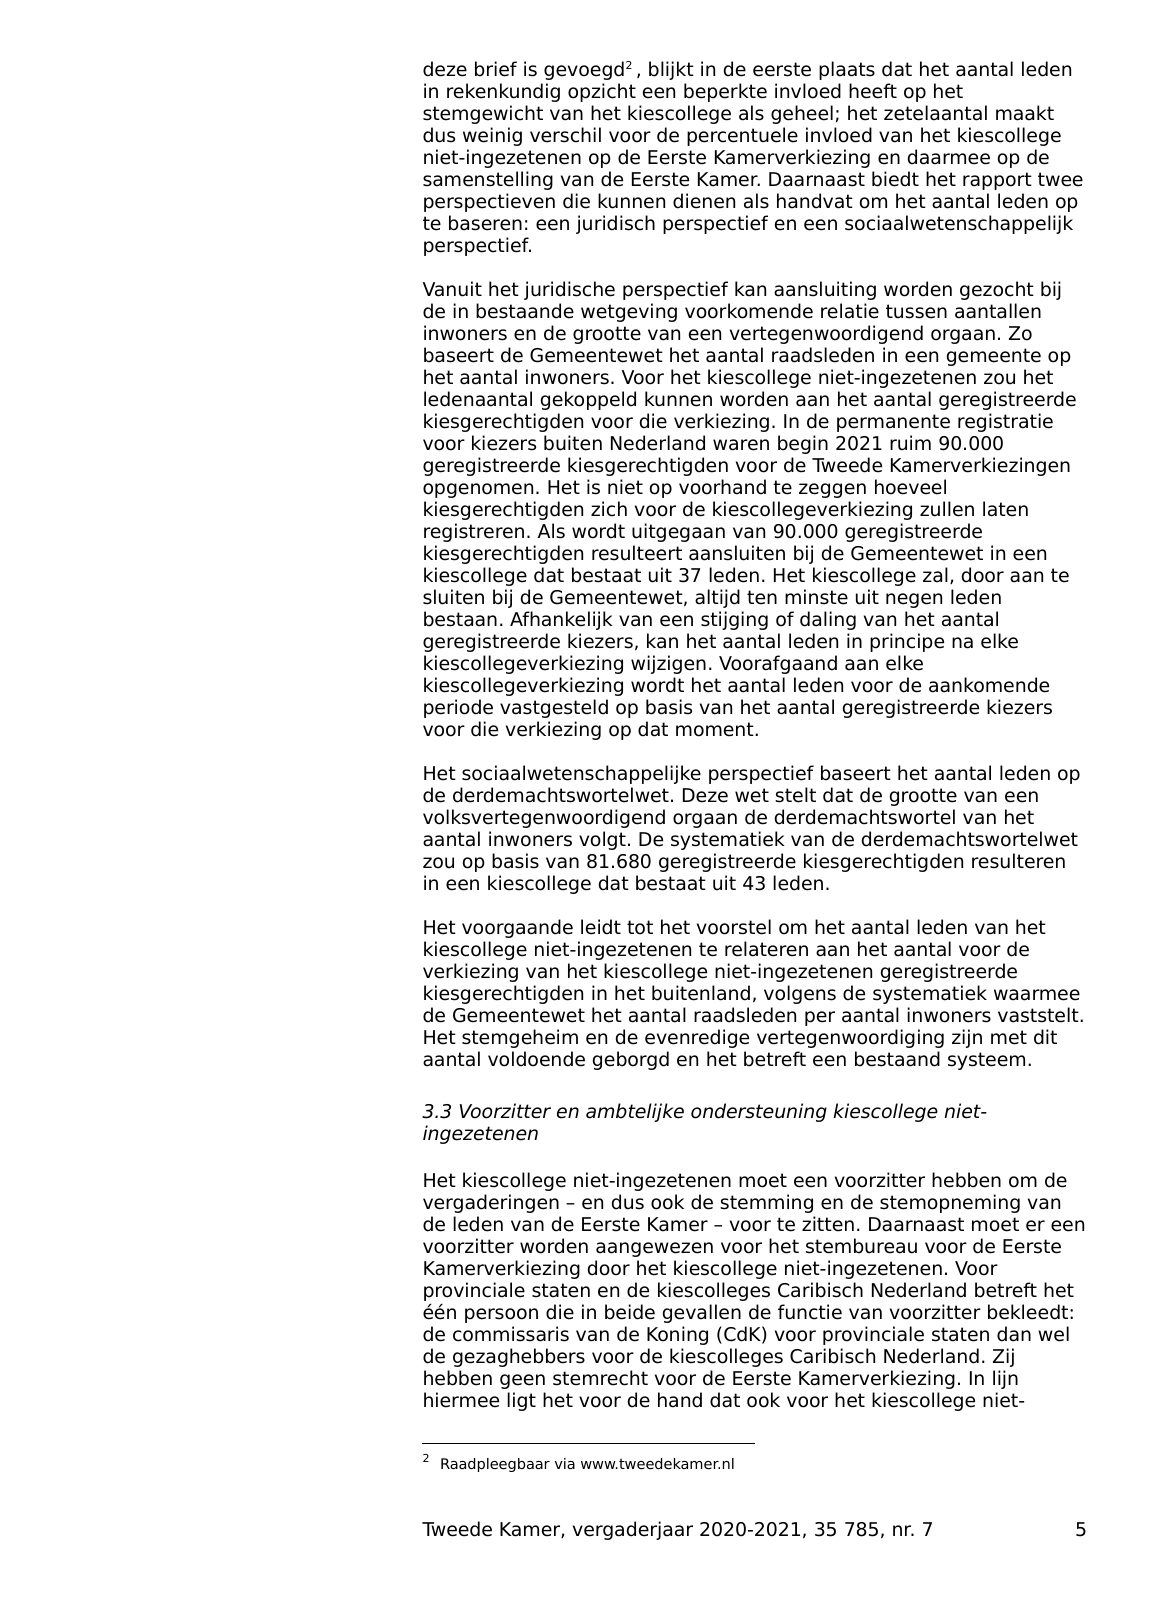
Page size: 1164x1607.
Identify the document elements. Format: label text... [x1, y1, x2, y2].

subtitle 3.3 Voorzitter en ambtelijke ondersteuning kiescollege niet-ingezetenen [422, 1101, 1087, 1145]
text Raadpleegbaar via www.tweedekamer.nl [422, 1452, 1087, 1474]
text deze brief is gevoegd, blijkt in de eerste plaats dat het aantal leden in rekenkundig opzicht een beperkte invloed heeft op het stemgewicht van het kiescollege als geheel; het zetelaantal maakt dus weinig verschil voor de percentuele invloed van het kiescollege niet-ingezetenen op de Eerste Kamerverkiezing en daarmee op de samenstelling van de Eerste Kamer. Daarnaast biedt het rapport twee perspectieven die kunnen dienen als handvat om het aantal leden op te baseren: een juridisch perspectief en een sociaalwetenschappelijk perspectief. [422, 59, 1087, 257]
text Het sociaalwetenschappelijke perspectief baseert het aantal leden op de derdemachtswortelwet. Deze wet stelt dat de grootte van een volksvertegenwoordigend orgaan de derdemachtswortel van het aantal inwoners volgt. De systematiek van de derdemachtswortelwet zou op basis van 81.680 geregistreerde kiesgerechtigden resulteren in een kiescollege dat bestaat uit 43 leden. [422, 763, 1087, 895]
text Het voorgaande leidt tot het voorstel om het aantal leden van het kiescollege niet-ingezetenen te relateren aan het aantal voor de verkiezing van het kiescollege niet-ingezetenen geregistreerde kiesgerechtigden in het buitenland, volgens de systematiek waarmee de Gemeentewet het aantal raadsleden per aantal inwoners vaststelt. Het stemgeheim en de evenredige vertegenwoordiging zijn met dit aantal voldoende geborgd en het betreft een bestaand systeem. [422, 917, 1087, 1071]
text Het kiescollege niet-ingezetenen moet een voorzitter hebben om de vergaderingen – en dus ook de stemming en de stemopneming van de leden van de Eerste Kamer – voor te zitten. Daarnaast moet er een voorzitter worden aangewezen voor het stembureau voor de Eerste Kamerverkiezing door het kiescollege niet-ingezetenen. Voor provinciale staten en de kiescolleges Caribisch Nederland betreft het één persoon die in beide gevallen de functie van voorzitter bekleedt: de commissaris van de Koning (CdK) voor provinciale staten dan wel de gezaghebbers voor de kiescolleges Caribisch Nederland. Zij hebben geen stemrecht voor de Eerste Kamerverkiezing. In lijn hiermee ligt het voor de hand dat ook voor het kiescollege niet- [422, 1170, 1087, 1411]
text Vanuit het juridische perspectief kan aansluiting worden gezocht bij de in bestaande wetgeving voorkomende relatie tussen aantallen inwoners en de grootte van een vertegenwoordigend orgaan. Zo baseert de Gemeentewet het aantal raadsleden in een gemeente op het aantal inwoners. Voor het kiescollege niet-ingezetenen zou het ledenaantal gekoppeld kunnen worden aan het aantal geregistreerde kiesgerechtigden voor die verkiezing. In de permanente registratie voor kiezers buiten Nederland waren begin 2021 ruim 90.000 geregistreerde kiesgerechtigden voor de Tweede Kamerverkiezingen opgenomen. Het is niet op voorhand te zeggen hoeveel kiesgerechtigden zich voor de kiescollegeverkiezing zullen laten registreren. Als wordt uitgegaan van 90.000 geregistreerde kiesgerechtigden resulteert aansluiten bij de Gemeentewet in een kiescollege dat bestaat uit 37 leden. Het kiescollege zal, door aan te sluiten bij de Gemeentewet, altijd ten minste uit negen leden bestaan. Afhankelijk van een stijging of daling van het aantal geregistreerde kiezers, kan het aantal leden in principe na elke kiescollegeverkiezing wijzigen. Voorafgaand aan elke kiescollegeverkiezing wordt het aantal leden voor de aankomende periode vastgesteld op basis van het aantal geregistreerde kiezers voor die verkiezing op dat moment. [422, 279, 1087, 741]
